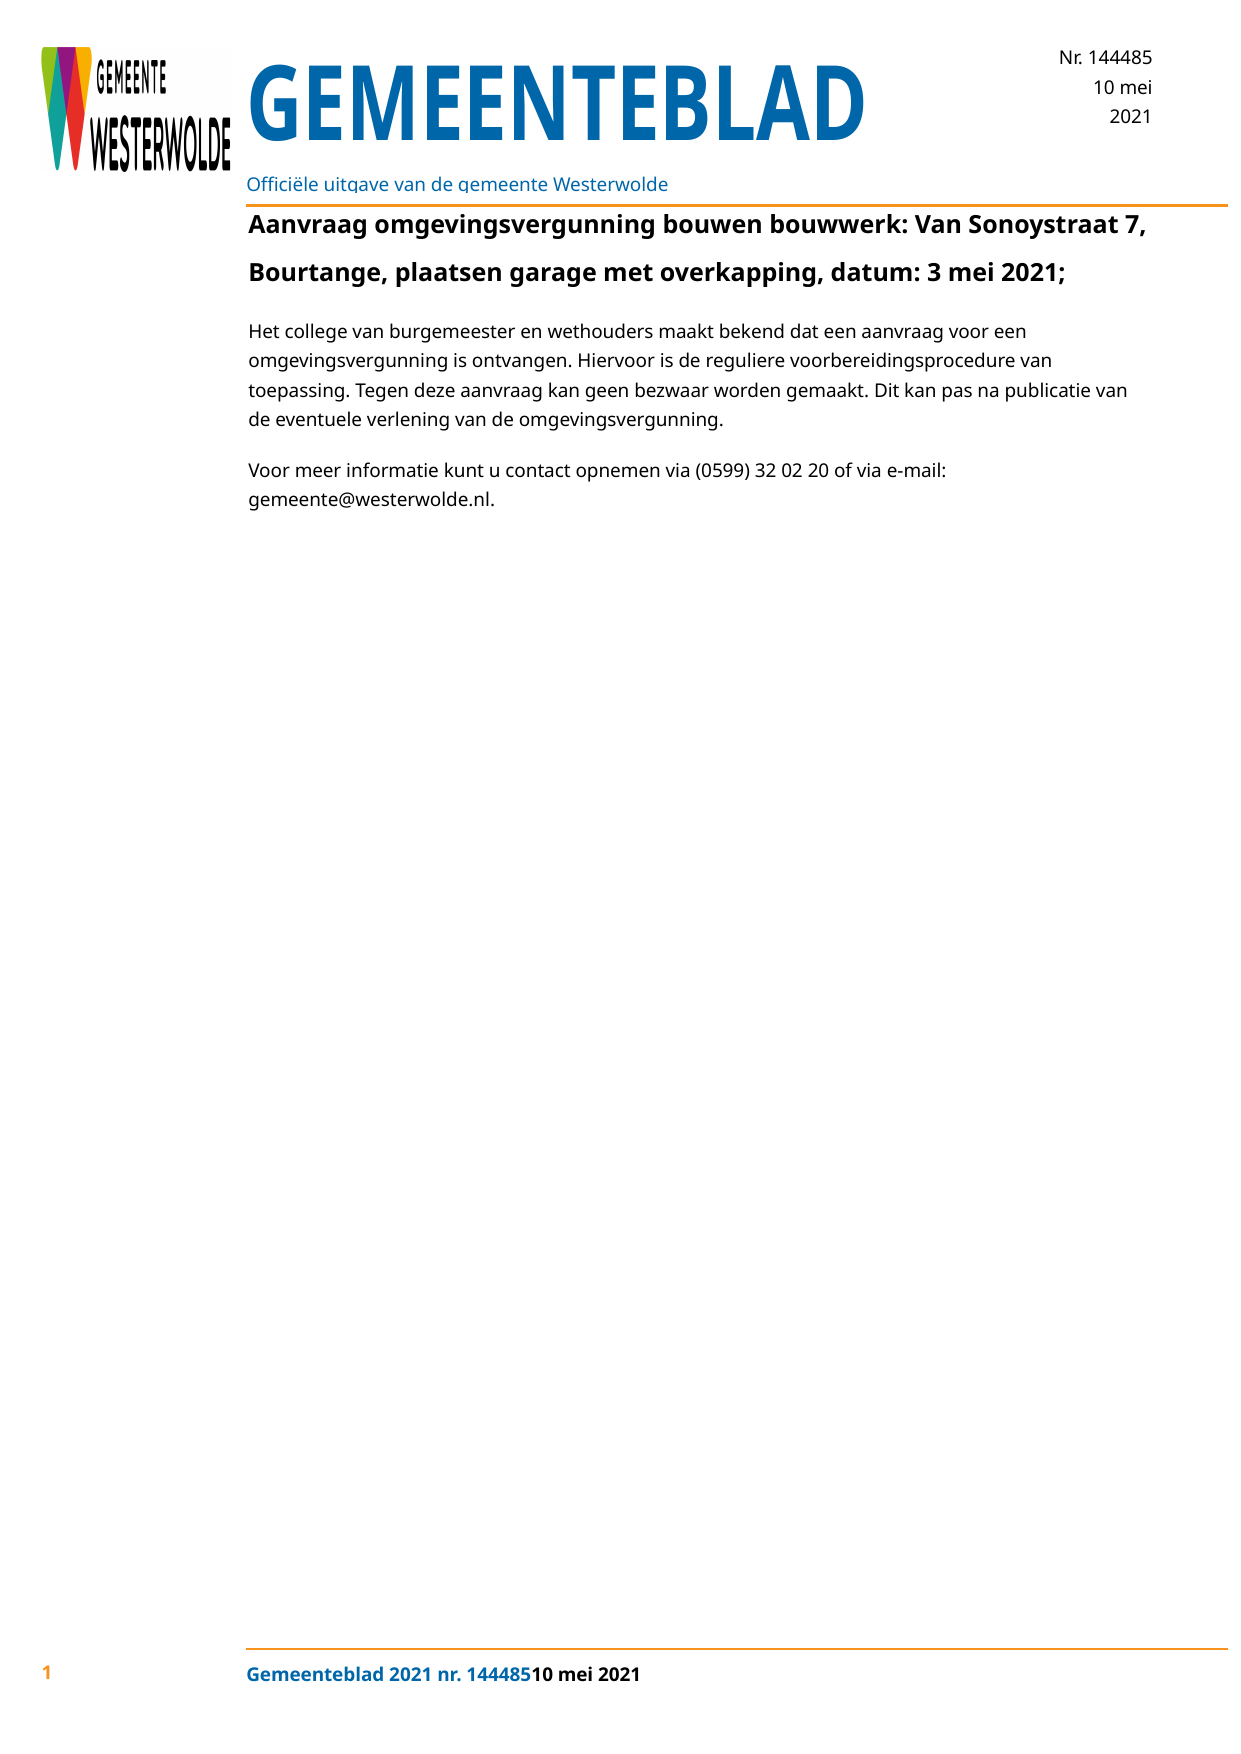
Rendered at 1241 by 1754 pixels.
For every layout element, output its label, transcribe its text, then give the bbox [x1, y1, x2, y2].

text Het college van burgemeester en wethouders maakt bekend dat een aanvraag voor een omgevingsvergunning is ontvangen. Hiervoor is de reguliere voorbereidingsprocedure van toepassing. Tegen deze aanvraag kan geen bezwaar worden gemaakt. Dit kan pas na publicatie van de eventuele verlening van de omgevingsvergunning. [248, 318, 1152, 432]
text Aanvraag omgevingsvergunning bouwen bouwwerk: Van Sonoystraat 7, Bourtange, plaatsen garage met overkapping, datum: 3 mei 2021; [248, 207, 1152, 288]
text Voor meer informatie kunt u contact opnemen via (0599) 32 02 20 of via e-mail: gemeente@westerwolde.nl. [248, 457, 1152, 512]
picture [41, 47, 231, 172]
